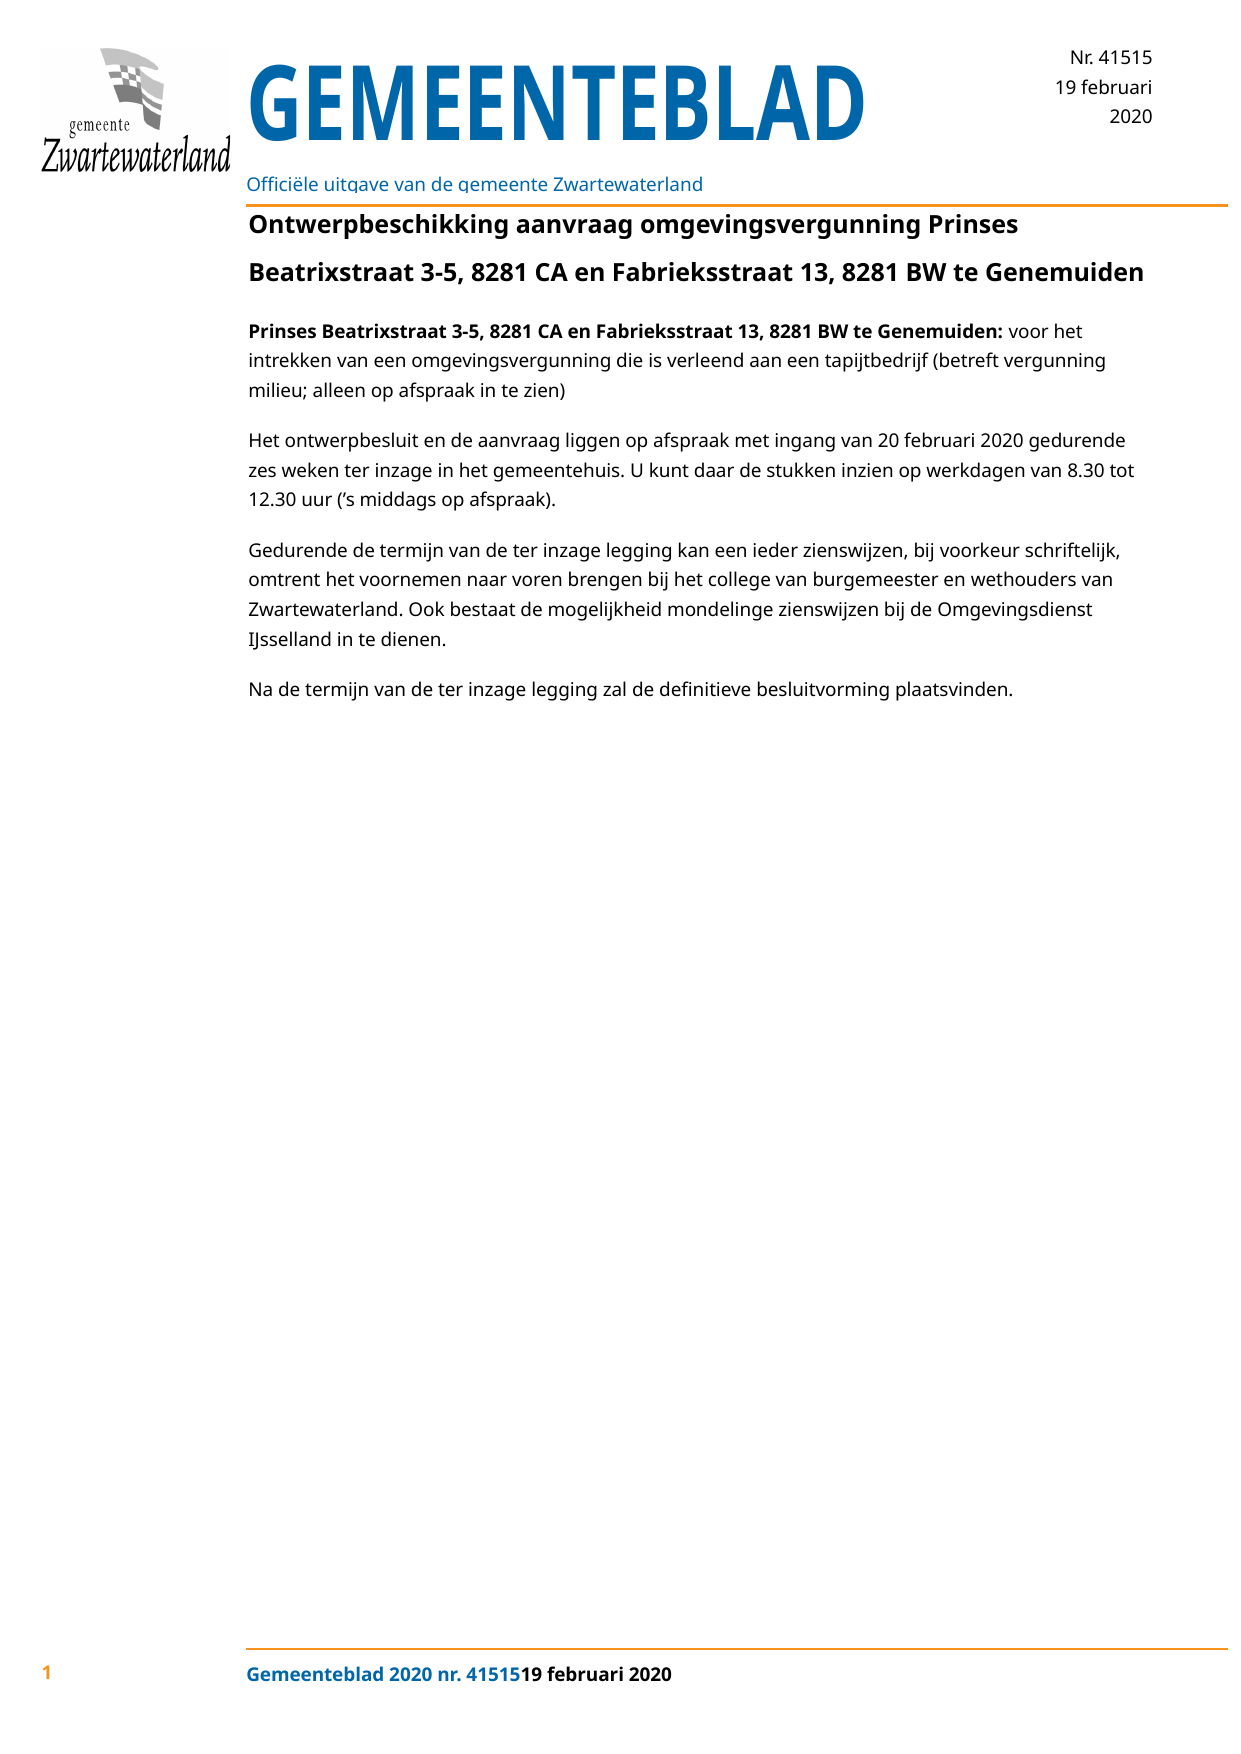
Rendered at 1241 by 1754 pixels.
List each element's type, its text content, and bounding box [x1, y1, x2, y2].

text Ontwerpbeschikking aanvraag omgevingsvergunning Prinses Beatrixstraat 3-5, 8281 CA en Fabrieksstraat 13, 8281 BW te Genemuiden [248, 207, 1152, 288]
text Gedurende de termijn van de ter inzage legging kan een ieder zienswijzen, bij voorkeur schriftelijk, omtrent het voornemen naar voren brengen bij het college van burgemeester en wethouders van Zwartewaterland. Ook bestaat de mogelijkheid mondelinge zienswijzen bij de Omgevingsdienst IJsselland in te dienen. [248, 537, 1152, 652]
picture [41, 47, 231, 172]
text Het ontwerpbesluit en de aanvraag liggen op afspraak met ingang van 20 februari 2020 gedurende zes weken ter inzage in het gemeentehuis. U kunt daar de stukken inzien op werkdagen van 8.30 tot 12.30 uur (’s middags op afspraak). [248, 427, 1152, 512]
text Na de termijn van de ter inzage legging zal de definitieve besluitvorming plaatsvinden. [248, 676, 1152, 702]
text Prinses Beatrixstraat 3-5, 8281 CA en Fabrieksstraat 13, 8281 BW te Genemuiden: voor het intrekken van een omgevingsvergunning die is verleend aan een tapijtbedrijf (betreft vergunning milieu; alleen op afspraak in te zien) [248, 318, 1152, 403]
